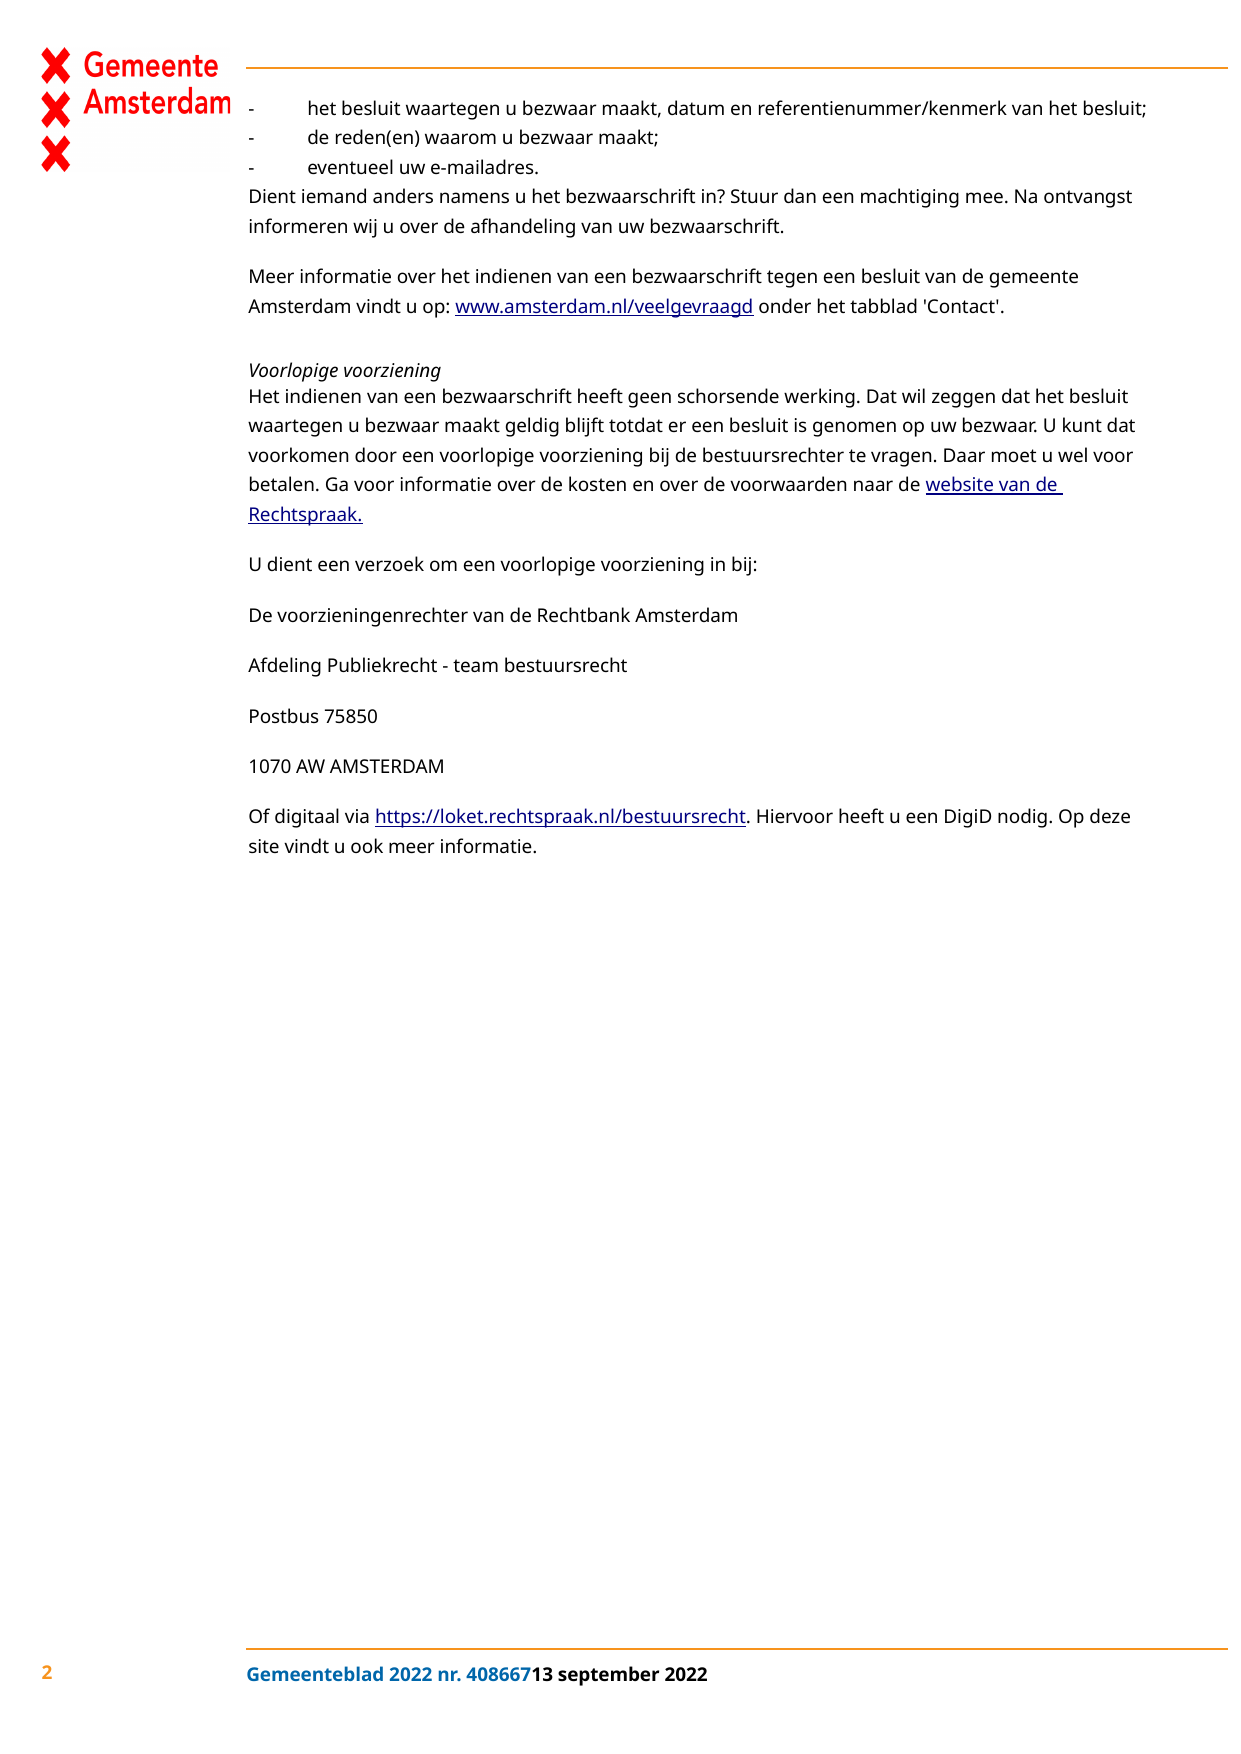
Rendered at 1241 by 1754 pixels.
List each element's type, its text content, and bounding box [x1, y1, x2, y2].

list de reden(en) waarom u bezwaar maakt; [248, 124, 1152, 150]
text Meer informatie over het indienen van een bezwaarschrift tegen een besluit van de gemeente Amsterdam vindt u op: www.amsterdam.nl/veelgevraagd onder het tabblad 'Contact'. [248, 263, 1152, 319]
text U dient een verzoek om een voorlopige voorziening in bij: [248, 552, 1152, 577]
text De voorzieningenrechter van de Rechtbank Amsterdam [248, 602, 1152, 628]
text Of digitaal via https://loket.rechtspraak.nl/bestuursrecht. Hiervoor heeft u een DigiD nodig. Op deze site vindt u ook meer informatie. [248, 804, 1152, 859]
text Dient iemand anders namens u het bezwaarschrift in? Stuur dan een machtiging mee. Na ontvangst informeren wij u over de afhandeling van uw bezwaarschrift. [248, 183, 1152, 239]
text Afdeling Publiekrecht - team bestuursrecht [248, 652, 1152, 678]
list eventueel uw e-mailadres. [248, 154, 1152, 180]
text Voorlopige voorziening [248, 357, 1152, 383]
list het besluit waartegen u bezwaar maakt, datum en referentienummer/kenmerk van het besluit; [248, 95, 1152, 121]
text Het indienen van een bezwaarschrift heeft geen schorsende werking. Dat wil zeggen dat het besluit waartegen u bezwaar maakt geldig blijft totdat er een besluit is genomen op uw bezwaar. U kunt dat voorkomen door een voorlopige voorziening bij de bestuursrechter te vragen. Daar moet u wel voor betalen. Ga voor informatie over de kosten en over de voorwaarden naar de website van de Rechtspraak. [248, 383, 1152, 527]
picture [41, 47, 231, 172]
text Postbus 75850 [248, 703, 1152, 728]
text 1070 AW AMSTERDAM [248, 753, 1152, 779]
